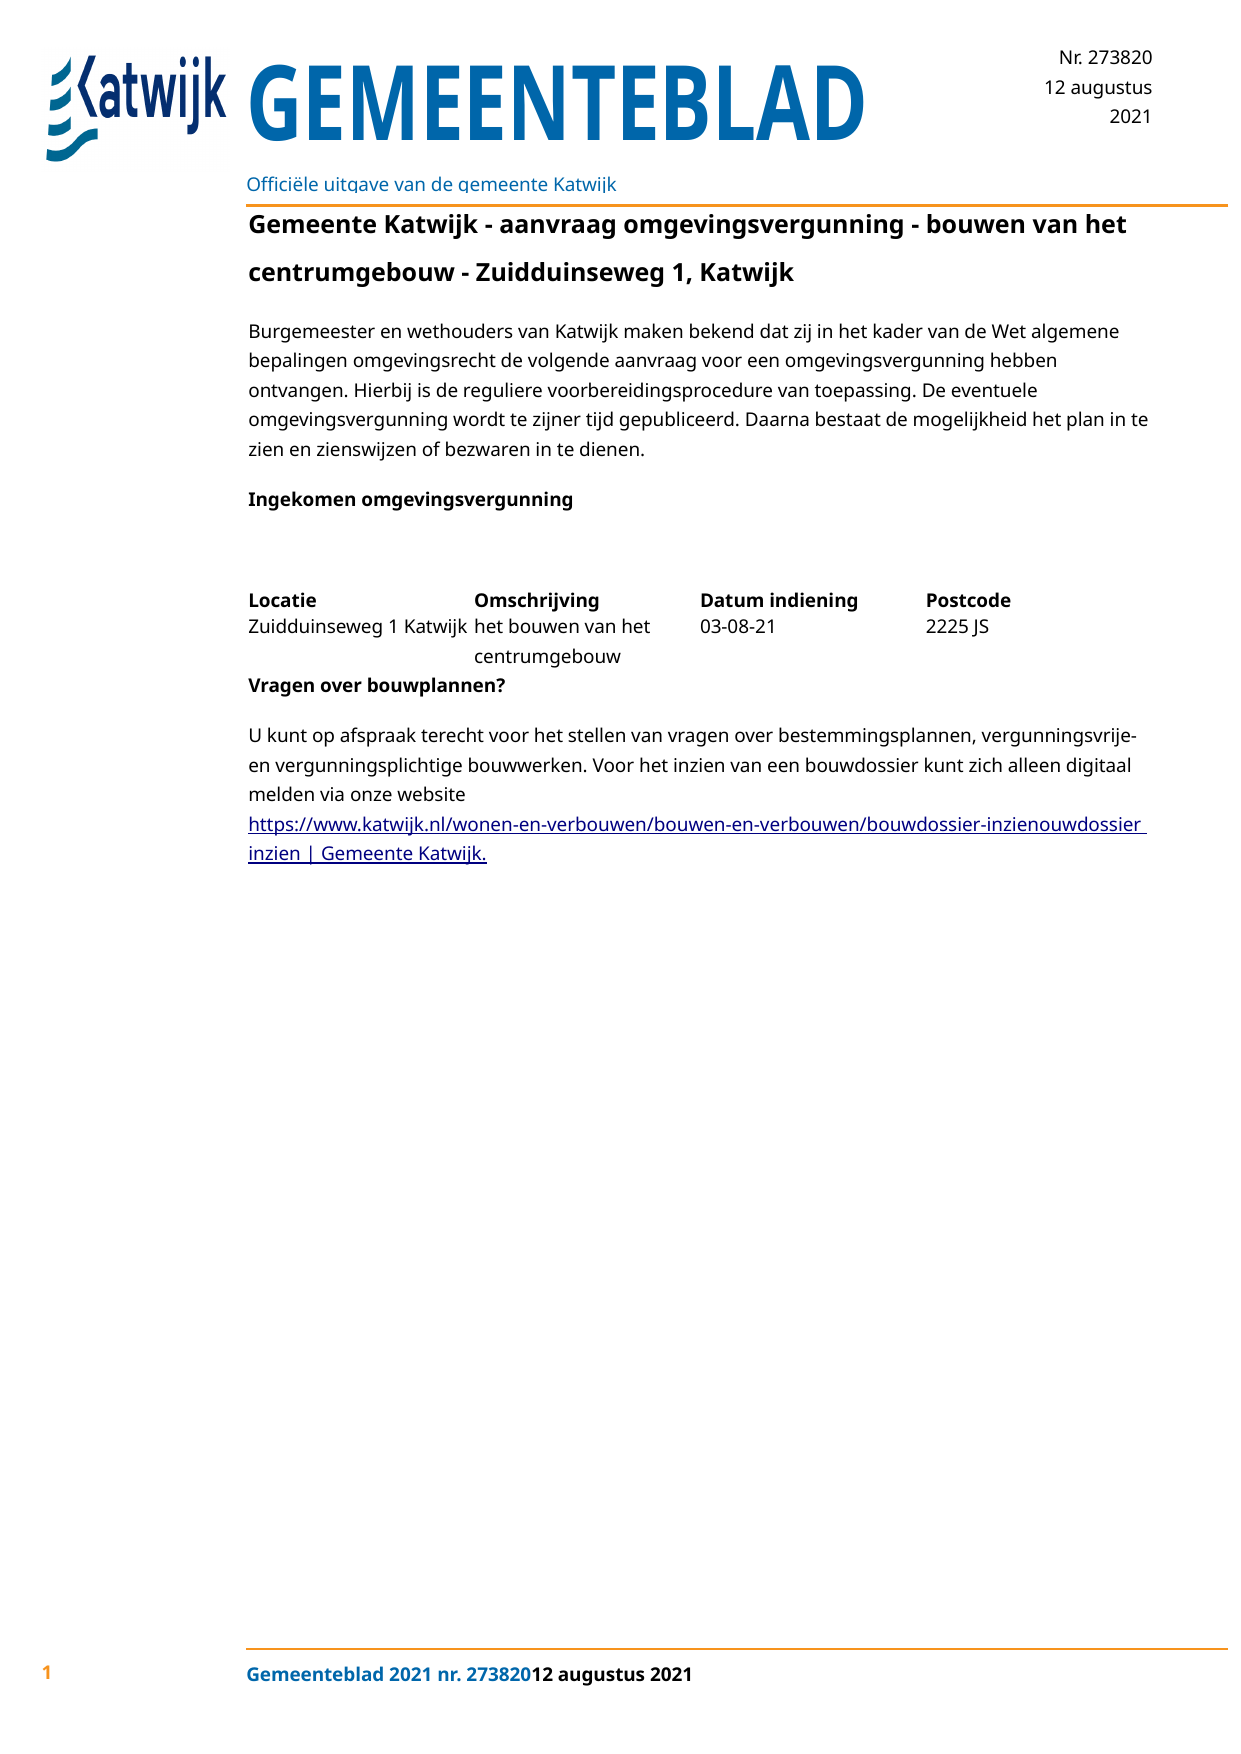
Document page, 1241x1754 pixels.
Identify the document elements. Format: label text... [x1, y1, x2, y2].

text U kunt op afspraak terecht voor het stellen van vragen over bestemmingsplannen, vergunningsvrije- en vergunningsplichtige bouwwerken. Voor het inzien van een bouwdossier kunt zich alleen digitaal melden via onze website https://www.katwijk.nl/wonen-en-verbouwen/bouwen-en-verbouwen/bouwdossier-inzienouwdossier inzien | Gemeente Katwijk. [248, 722, 1152, 866]
table_header Locatie [248, 588, 474, 613]
text Gemeente Katwijk - aanvraag omgevingsvergunning - bouwen van het centrumgebouw - Zuidduinseweg 1, Katwijk [248, 207, 1152, 288]
text Burgemeester en wethouders van Katwijk maken bekend dat zij in het kader van de Wet algemene bepalingen omgevingsrecht de volgende aanvraag voor een omgevingsvergunning hebben ontvangen. Hierbij is de reguliere voorbereidingsprocedure van toepassing. De eventuele omgevingsvergunning wordt te zijner tijd gepubliceerd. Daarna bestaat de mogelijkheid het plan in te zien en zienswijzen of bezwaren in te dienen. [248, 318, 1152, 462]
table_header Postcode [926, 588, 1152, 613]
table_header Datum indiening [700, 588, 926, 613]
table_cell 03-08-21 [700, 613, 926, 669]
text Vragen over bouwplannen? [248, 672, 1152, 698]
table_cell 2225 JS [926, 613, 1152, 669]
table_cell Zuidduinseweg 1 Katwijk [248, 613, 474, 669]
table_cell het bouwen van het centrumgebouw [474, 613, 700, 669]
table_header Omschrijving [474, 588, 700, 613]
text Ingekomen omgevingsvergunning [248, 487, 1152, 512]
picture [41, 47, 231, 172]
